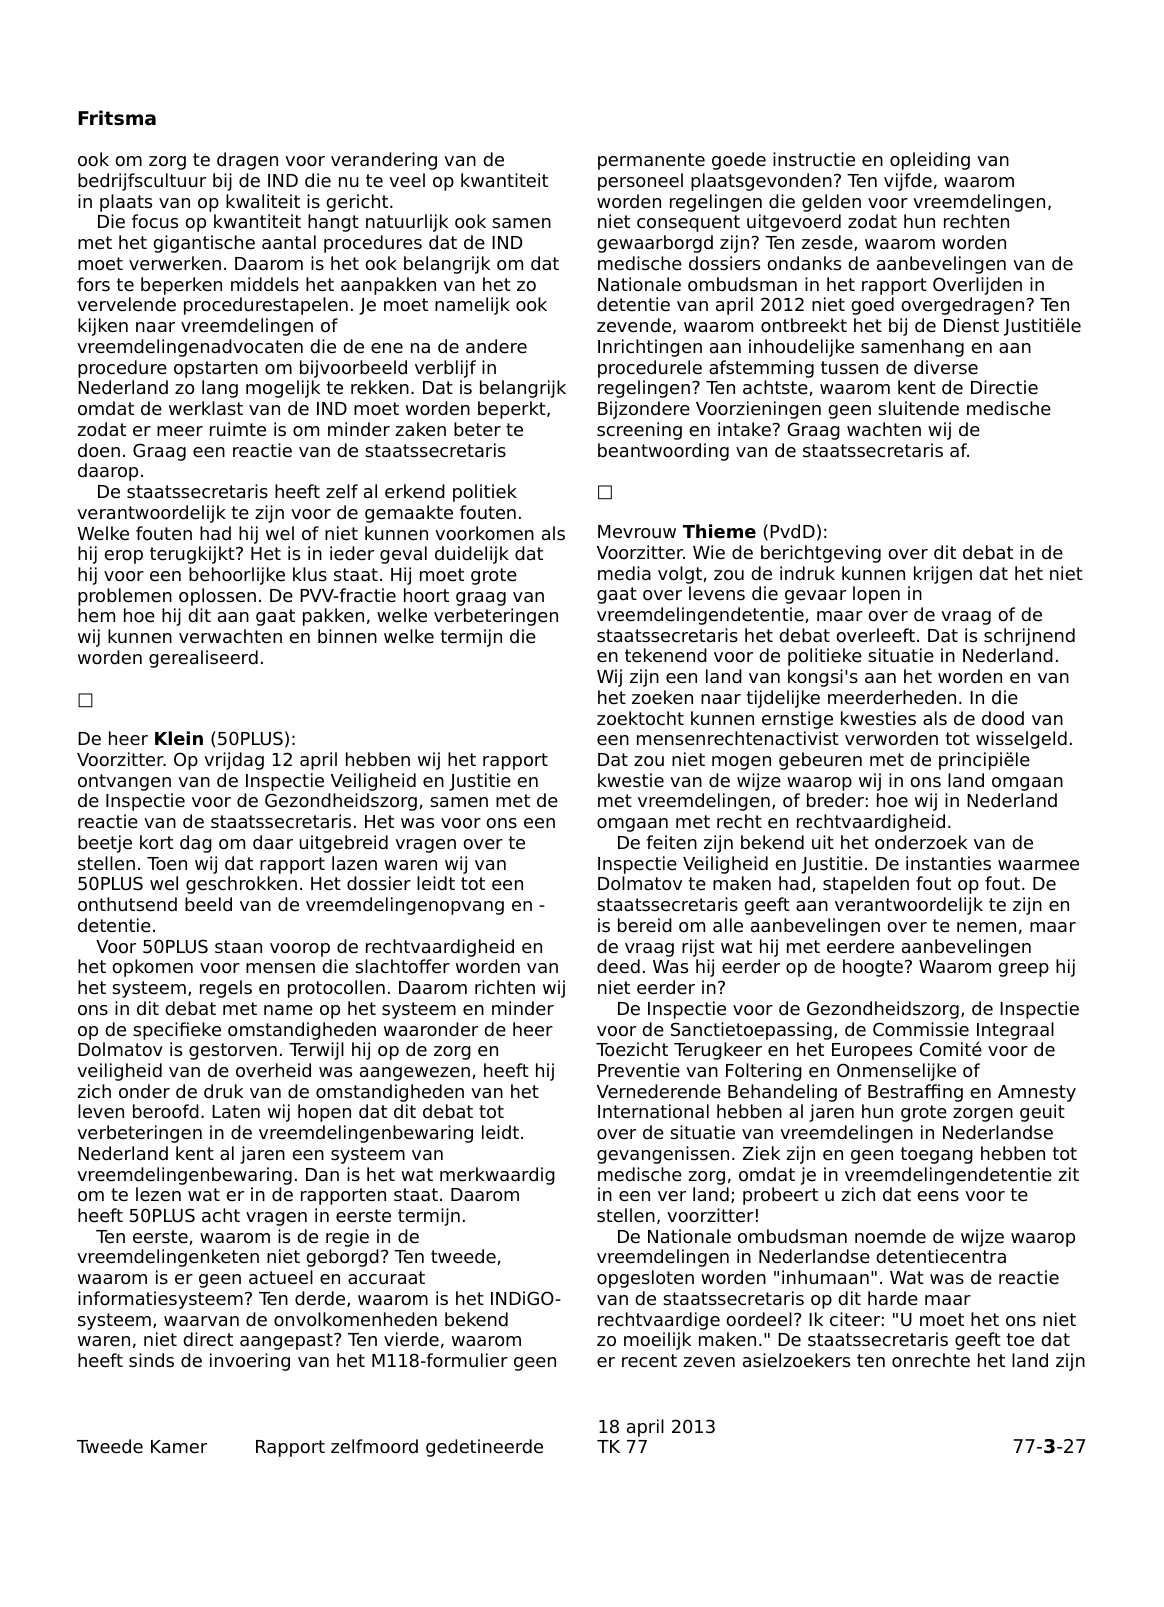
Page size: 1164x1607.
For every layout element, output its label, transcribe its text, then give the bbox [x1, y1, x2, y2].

text De staatssecretaris heeft zelf al erkend politiek verantwoordelijk te zijn voor de gemaakte fouten. Welke fouten had hij wel of niet kunnen voorkomen als hij erop terugkijkt? Het is in ieder geval duidelijk dat hij voor een behoorlijke klus staat. Hij moet grote problemen oplossen. De PVV-fractie hoort graag van hem hoe hij dit aan gaat pakken, welke verbeteringen wij kunnen verwachten en binnen welke termijn die worden gerealiseerd. [77, 482, 567, 668]
text De Nationale ombudsman noemde de wijze waarop vreemdelingen in Nederlandse detentiecentra opgesloten worden "inhumaan". Wat was de reactie van de staatssecretaris op dit harde maar rechtvaardige oordeel? Ik citeer: "U moet het ons niet zo moeilijk maken." De staatssecretaris geeft toe dat er recent zeven asielzoekers ten onrechte het land zijn [596, 1227, 1087, 1372]
text Ten eerste, waarom is de regie in de vreemdelingenketen niet geborgd? Ten tweede, waarom is er geen actueel en accuraat informatiesysteem? Ten derde, waarom is het INDiGO-systeem, waarvan de onvolkomenheden bekend waren, niet direct aangepast? Ten vierde, waarom heeft sinds de invoering van het M118-formulier geen [77, 1227, 567, 1372]
text De Inspectie voor de Gezondheidszorg, de Inspectie voor de Sanctietoepassing, de Commissie Integraal Toezicht Terugkeer en het Europees Comité voor de Preventie van Foltering en Onmenselijke of Vernederende Behandeling of Bestraffing en Amnesty International hebben al jaren hun grote zorgen geuit over de situatie van vreemdelingen in Nederlandse gevangenissen. Ziek zijn en geen toegang hebben tot medische zorg, omdat je in vreemdelingendetentie zit in een ver land; probeert u zich dat eens voor te stellen, voorzitter! [596, 999, 1087, 1227]
text ook om zorg te dragen voor verandering van de bedrijfscultuur bij de IND die nu te veel op kwantiteit in plaats van op kwaliteit is gericht. [77, 150, 567, 212]
text Voorzitter. Op vrijdag 12 april hebben wij het rapport ontvangen van de Inspectie Veiligheid en Justitie en de Inspectie voor de Gezondheidszorg, samen met de reactie van de staatssecretaris. Het was voor ons een beetje kort dag om daar uitgebreid vragen over te stellen. Toen wij dat rapport lazen waren wij van 50PLUS wel geschrokken. Het dossier leidt tot een onthutsend beeld van de vreemdelingenopvang en -detentie. [77, 750, 567, 936]
text Voorzitter. Wie de berichtgeving over dit debat in de media volgt, zou de indruk kunnen krijgen dat het niet gaat over levens die gevaar lopen in vreemdelingendetentie, maar over de vraag of de staatssecretaris het debat overleeft. Dat is schrijnend en tekenend voor de politieke situatie in Nederland. Wij zijn een land van kongsi's aan het worden en van het zoeken naar tijdelijke meerderheden. In die zoektocht kunnen ernstige kwesties als de dood van een mensenrechtenactivist verworden tot wisselgeld. Dat zou niet mogen gebeuren met de principiële kwestie van de wijze waarop wij in ons land omgaan met vreemdelingen, of breder: hoe wij in Nederland omgaan met recht en rechtvaardigheid. [596, 543, 1087, 833]
text De heer Klein (50PLUS): [77, 729, 567, 750]
text De feiten zijn bekend uit het onderzoek van de Inspectie Veiligheid en Justitie. De instanties waarmee Dolmatov te maken had, stapelden fout op fout. De staatssecretaris geeft aan verantwoordelijk te zijn en is bereid om alle aanbevelingen over te nemen, maar de vraag rijst wat hij met eerdere aanbevelingen deed. Was hij eerder op de hoogte? Waarom greep hij niet eerder in? [596, 833, 1087, 999]
text Mevrouw Thieme (PvdD): [596, 522, 1087, 543]
text □ [596, 481, 1087, 502]
text □ [77, 688, 567, 709]
text Die focus op kwantiteit hangt natuurlijk ook samen met het gigantische aantal procedures dat de IND moet verwerken. Daarom is het ook belangrijk om dat fors te beperken middels het aanpakken van het zo vervelende procedurestapelen. Je moet namelijk ook kijken naar vreemdelingen of vreemdelingenadvocaten die de ene na de andere procedure opstarten om bijvoorbeeld verblijf in Nederland zo lang mogelijk te rekken. Dat is belangrijk omdat de werklast van de IND moet worden beperkt, zodat er meer ruimte is om minder zaken beter te doen. Graag een reactie van de staatssecretaris daarop. [77, 212, 567, 482]
text Voor 50PLUS staan voorop de rechtvaardigheid en het opkomen voor mensen die slachtoffer worden van het systeem, regels en protocollen. Daarom richten wij ons in dit debat met name op het systeem en minder op de specifieke omstandigheden waaronder de heer Dolmatov is gestorven. Terwijl hij op de zorg en veiligheid van de overheid was aangewezen, heeft hij zich onder de druk van de omstandigheden van het leven beroofd. Laten wij hopen dat dit debat tot verbeteringen in de vreemdelingenbewaring leidt. Nederland kent al jaren een systeem van vreemdelingenbewaring. Dan is het wat merkwaardig om te lezen wat er in de rapporten staat. Daarom heeft 50PLUS acht vragen in eerste termijn. [77, 936, 567, 1227]
text permanente goede instructie en opleiding van personeel plaatsgevonden? Ten vijfde, waarom worden regelingen die gelden voor vreemdelingen, niet consequent uitgevoerd zodat hun rechten gewaarborgd zijn? Ten zesde, waarom worden medische dossiers ondanks de aanbevelingen van de Nationale ombudsman in het rapport Overlijden in detentie van april 2012 niet goed overgedragen? Ten zevende, waarom ontbreekt het bij de Dienst Justitiële Inrichtingen aan inhoudelijke samenhang en aan procedurele afstemming tussen de diverse regelingen? Ten achtste, waarom kent de Directie Bijzondere Voorzieningen geen sluitende medische screening en intake? Graag wachten wij de beantwoording van de staatssecretaris af. [596, 150, 1087, 461]
